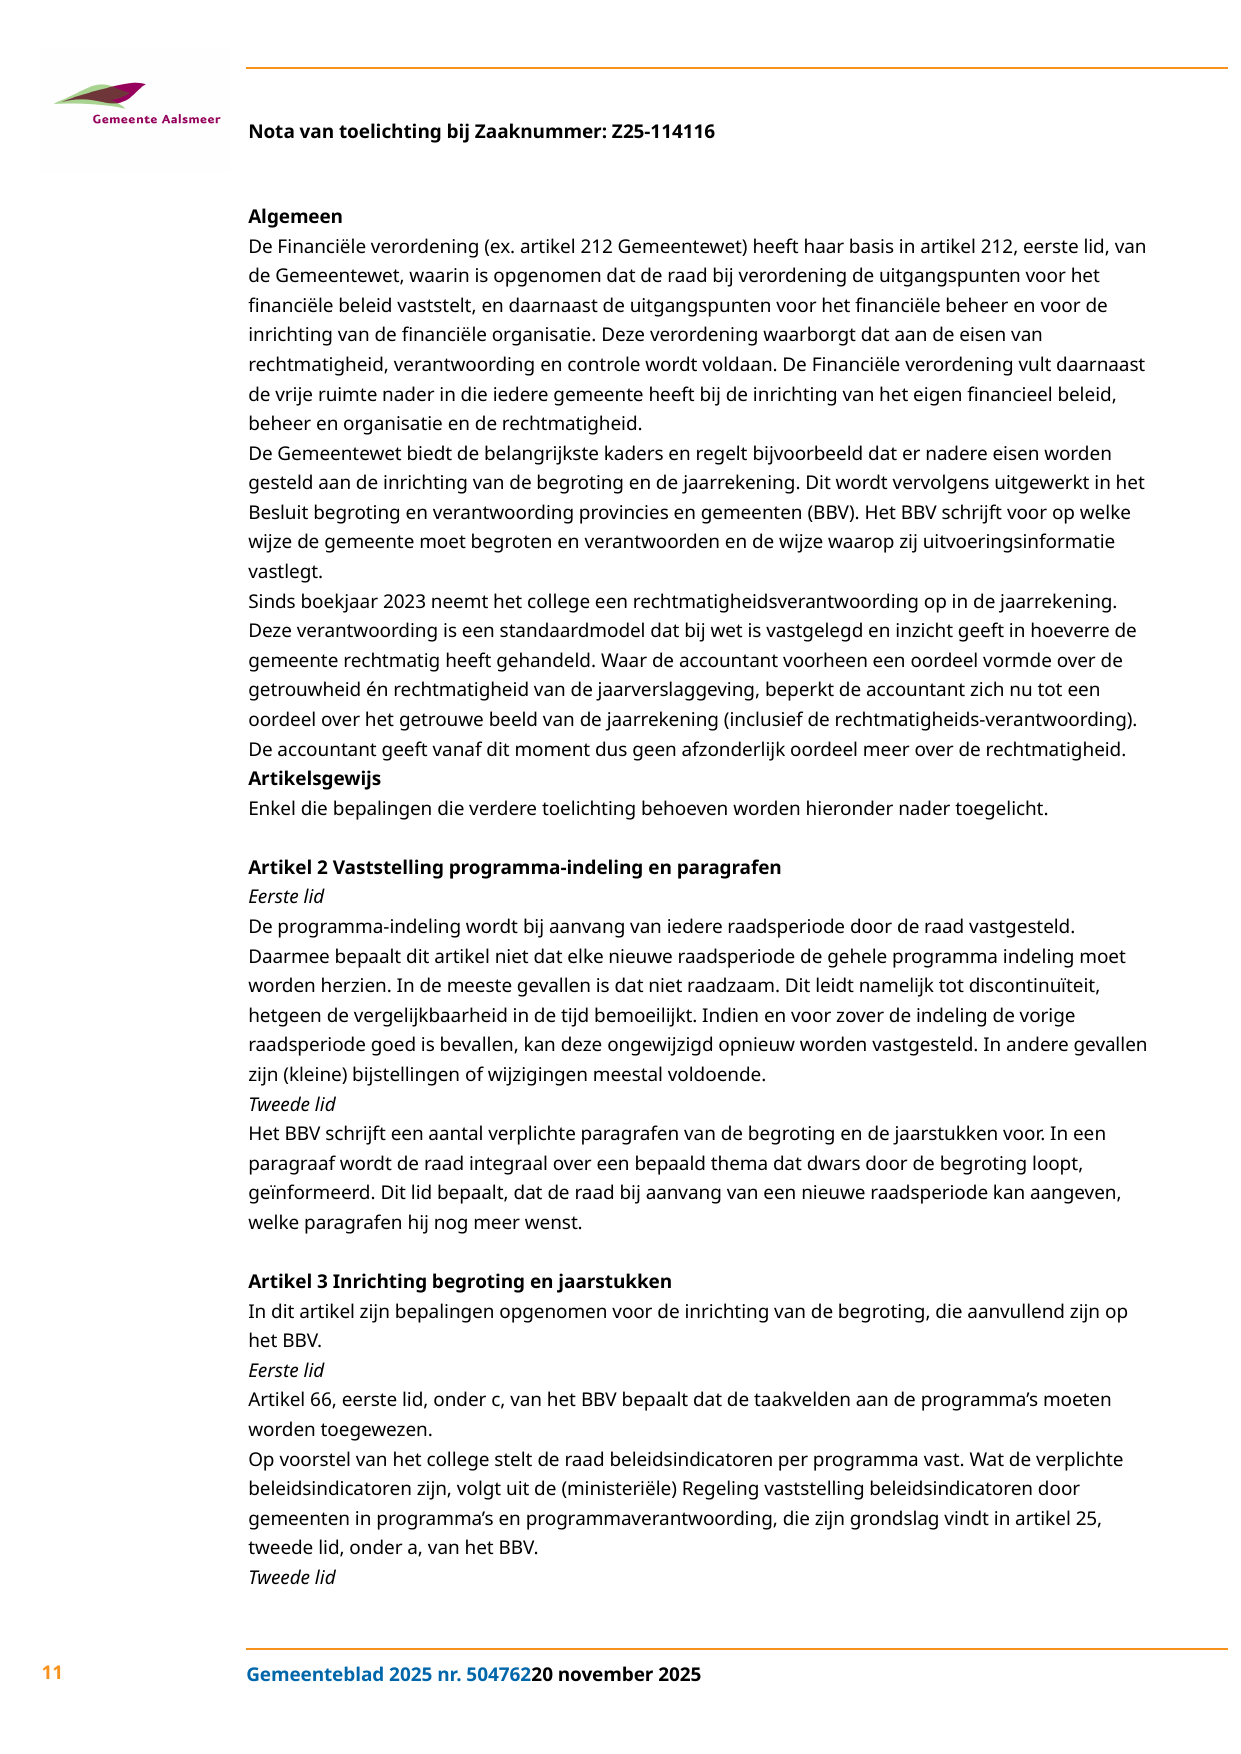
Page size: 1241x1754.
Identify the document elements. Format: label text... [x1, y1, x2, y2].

picture [41, 47, 231, 172]
text Artikel 66, eerste lid, onder c, van het BBV bepaalt dat de taakvelden aan de programma’s moeten worden toegewezen. [248, 1387, 1152, 1442]
text De programma-indeling wordt bij aanvang van iedere raadsperiode door de raad vastgesteld. [248, 913, 1152, 939]
text Artikel 2 Vaststelling programma-indeling en paragrafen [248, 854, 1152, 880]
text De Gemeentewet biedt de belangrijkste kaders en regelt bijvoorbeeld dat er nadere eisen worden gesteld aan de inrichting van de begroting en de jaarrekening. Dit wordt vervolgens uitgewerkt in het Besluit begroting en verantwoording provincies en gemeenten (BBV). Het BBV schrijft voor op welke wijze de gemeente moet begroten en verantwoorden en de wijze waarop zij uitvoeringsinformatie vastlegt. [248, 440, 1152, 584]
text Daarmee bepaalt dit artikel niet dat elke nieuwe raadsperiode de gehele programma indeling moet worden herzien. In de meeste gevallen is dat niet raadzaam. Dit leidt namelijk tot discontinuïteit, hetgeen de vergelijkbaarheid in de tijd bemoeilijkt. Indien en voor zover de indeling de vorige raadsperiode goed is bevallen, kan deze ongewijzigd opnieuw worden vastgesteld. In andere gevallen zijn (kleine) bijstellingen of wijzigingen meestal voldoende. [248, 943, 1152, 1087]
text In dit artikel zijn bepalingen opgenomen voor de inrichting van de begroting, die aanvullend zijn op het BBV. [248, 1298, 1152, 1353]
text Eerste lid [248, 884, 1152, 909]
text Artikelsgewijs [248, 765, 1152, 791]
text Artikel 3 Inrichting begroting en jaarstukken [248, 1268, 1152, 1294]
text Op voorstel van het college stelt de raad beleidsindicatoren per programma vast. Wat de verplichte beleidsindicatoren zijn, volgt uit de (ministeriële) Regeling vaststelling beleidsindicatoren door gemeenten in programma’s en programmaverantwoording, die zijn grondslag vindt in artikel 25, tweede lid, onder a, van het BBV. [248, 1446, 1152, 1560]
text Het BBV schrijft een aantal verplichte paragrafen van de begroting en de jaarstukken voor. In een paragraaf wordt de raad integraal over een bepaald thema dat dwars door de begroting loopt, geïnformeerd. Dit lid bepaalt, dat de raad bij aanvang van een nieuwe raadsperiode kan aangeven, welke paragrafen hij nog meer wenst. [248, 1120, 1152, 1235]
text Nota van toelichting bij Zaaknummer: Z25-114116 [248, 116, 1152, 144]
text Sinds boekjaar 2023 neemt het college een rechtmatigheidsverantwoording op in de jaarrekening. Deze verantwoording is een standaardmodel dat bij wet is vastgelegd en inzicht geeft in hoeverre de gemeente rechtmatig heeft gehandeld. Waar de accountant voorheen een oordeel vormde over de getrouwheid én rechtmatigheid van de jaarverslaggeving, beperkt de accountant zich nu tot een oordeel over het getrouwe beeld van de jaarrekening (inclusief de rechtmatigheids-verantwoording). De accountant geeft vanaf dit moment dus geen afzonderlijk oordeel meer over de rechtmatigheid. [248, 588, 1152, 762]
text Tweede lid [248, 1091, 1152, 1117]
text Enkel die bepalingen die verdere toelichting behoeven worden hieronder nader toegelicht. [248, 795, 1152, 821]
text Algemeen [248, 203, 1152, 229]
text Eerste lid [248, 1357, 1152, 1383]
text De Financiële verordening (ex. artikel 212 Gemeentewet) heeft haar basis in artikel 212, eerste lid, van de Gemeentewet, waarin is opgenomen dat de raad bij verordening de uitgangspunten voor het financiële beleid vaststelt, en daarnaast de uitgangspunten voor het financiële beheer en voor de inrichting van de financiële organisatie. Deze verordening waarborgt dat aan de eisen van rechtmatigheid, verantwoording en controle wordt voldaan. De Financiële verordening vult daarnaast de vrije ruimte nader in die iedere gemeente heeft bij de inrichting van het eigen financieel beleid, beheer en organisatie en de rechtmatigheid. [248, 233, 1152, 436]
text Tweede lid [248, 1564, 1152, 1590]
